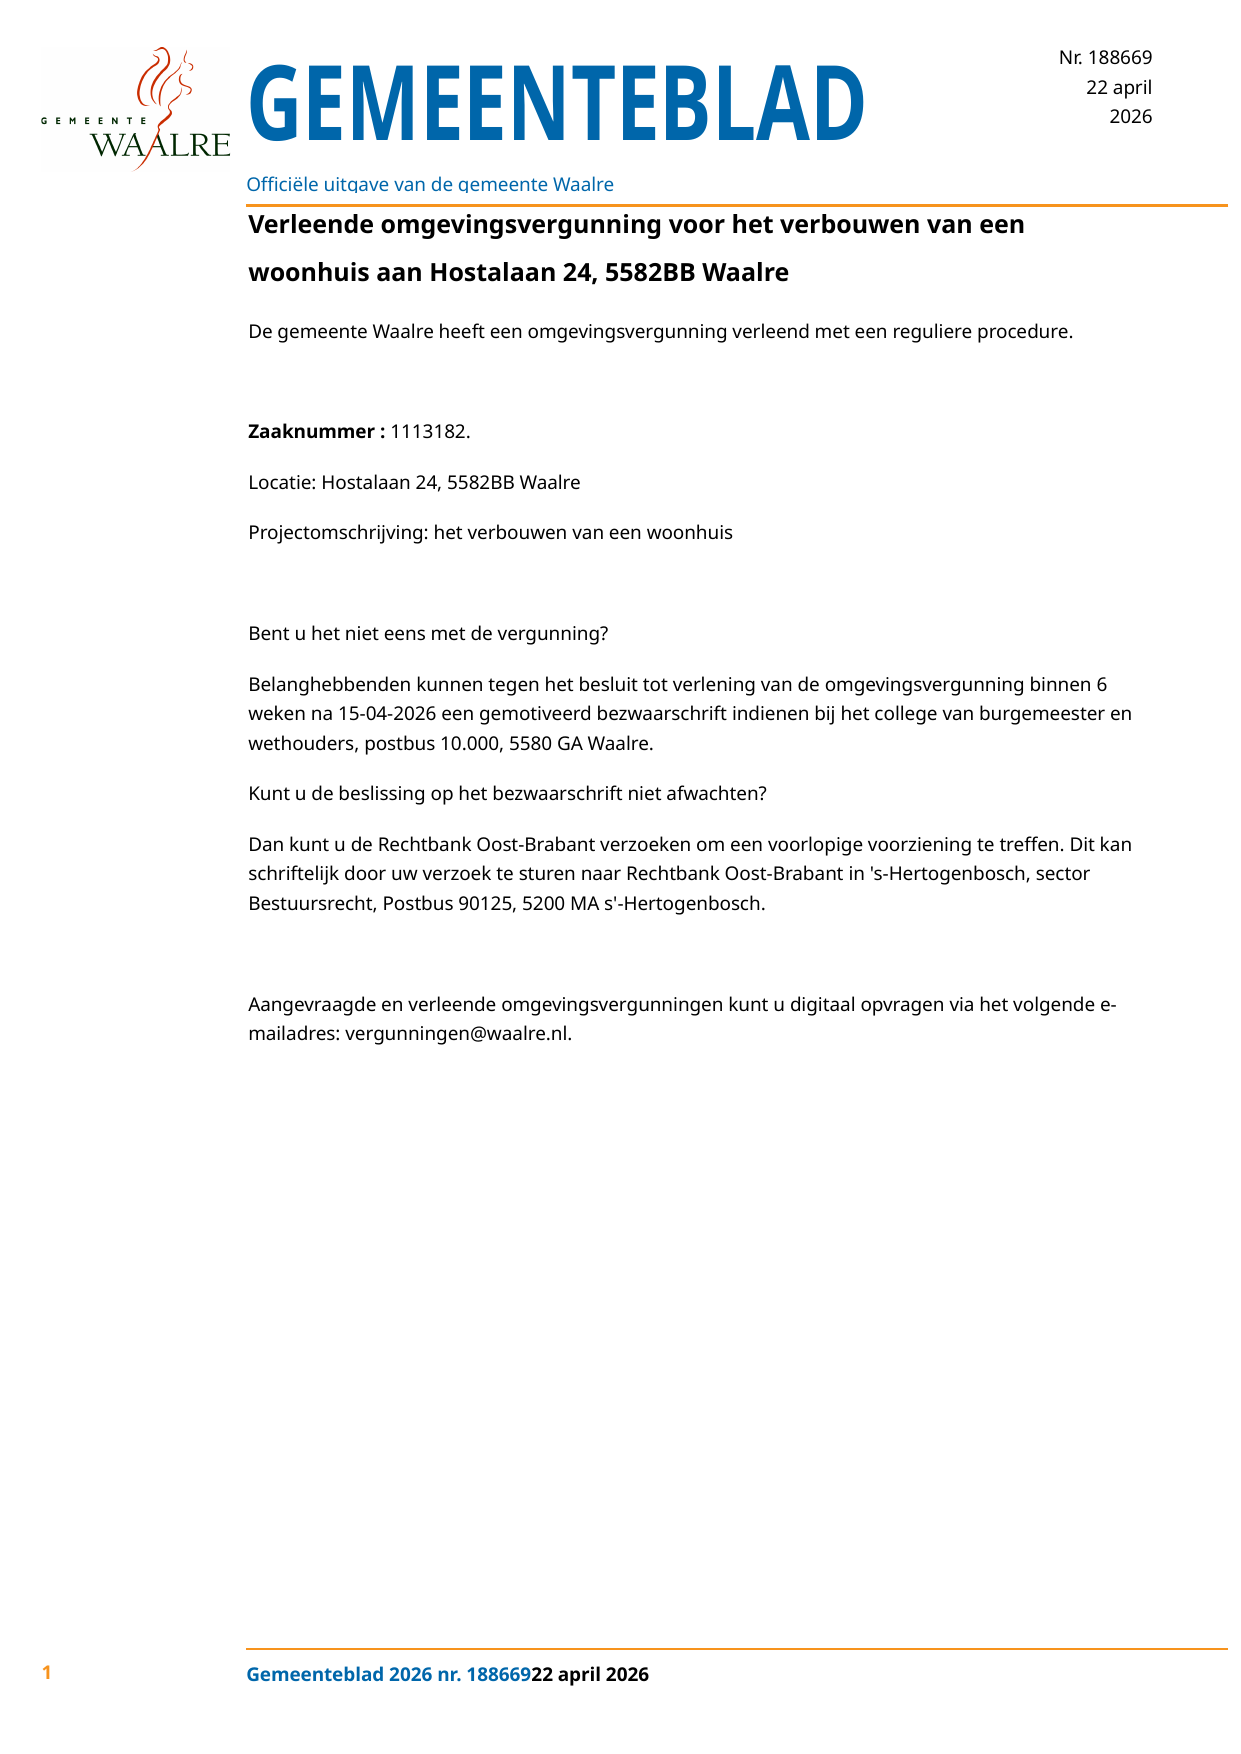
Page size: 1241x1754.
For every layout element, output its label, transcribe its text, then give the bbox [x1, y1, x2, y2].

text Locatie: Hostalaan 24, 5582BB Waalre [248, 469, 1152, 495]
picture [41, 47, 231, 172]
text Projectomschrijving: het verbouwen van een woonhuis [248, 519, 1152, 545]
text De gemeente Waalre heeft een omgevingsvergunning verleend met een reguliere procedure. [248, 318, 1152, 344]
text Belanghebbenden kunnen tegen het besluit tot verlening van de omgevingsvergunning binnen 6 weken na 15-04-2026 een gemotiveerd bezwaarschrift indienen bij het college van burgemeester en wethouders, postbus 10.000, 5580 GA Waalre. [248, 671, 1152, 756]
text Zaaknummer : 1113182. [248, 419, 1152, 444]
text Bent u het niet eens met de vergunning? [248, 620, 1152, 646]
text Verleende omgevingsvergunning voor het verbouwen van een woonhuis aan Hostalaan 24, 5582BB Waalre [248, 207, 1152, 288]
text Kunt u de beslissing op het bezwaarschrift niet afwachten? [248, 780, 1152, 806]
text Dan kunt u de Rechtbank Oost-Brabant verzoeken om een voorlopige voorziening te treffen. Dit kan schriftelijk door uw verzoek te sturen naar Rechtbank Oost-Brabant in 's-Hertogenbosch, sector Bestuursrecht, Postbus 90125, 5200 MA s'-Hertogenbosch. [248, 831, 1152, 916]
text Aangevraagde en verleende omgevingsvergunningen kunt u digitaal opvragen via het volgende e-mailadres: vergunningen@waalre.nl. [248, 991, 1152, 1046]
